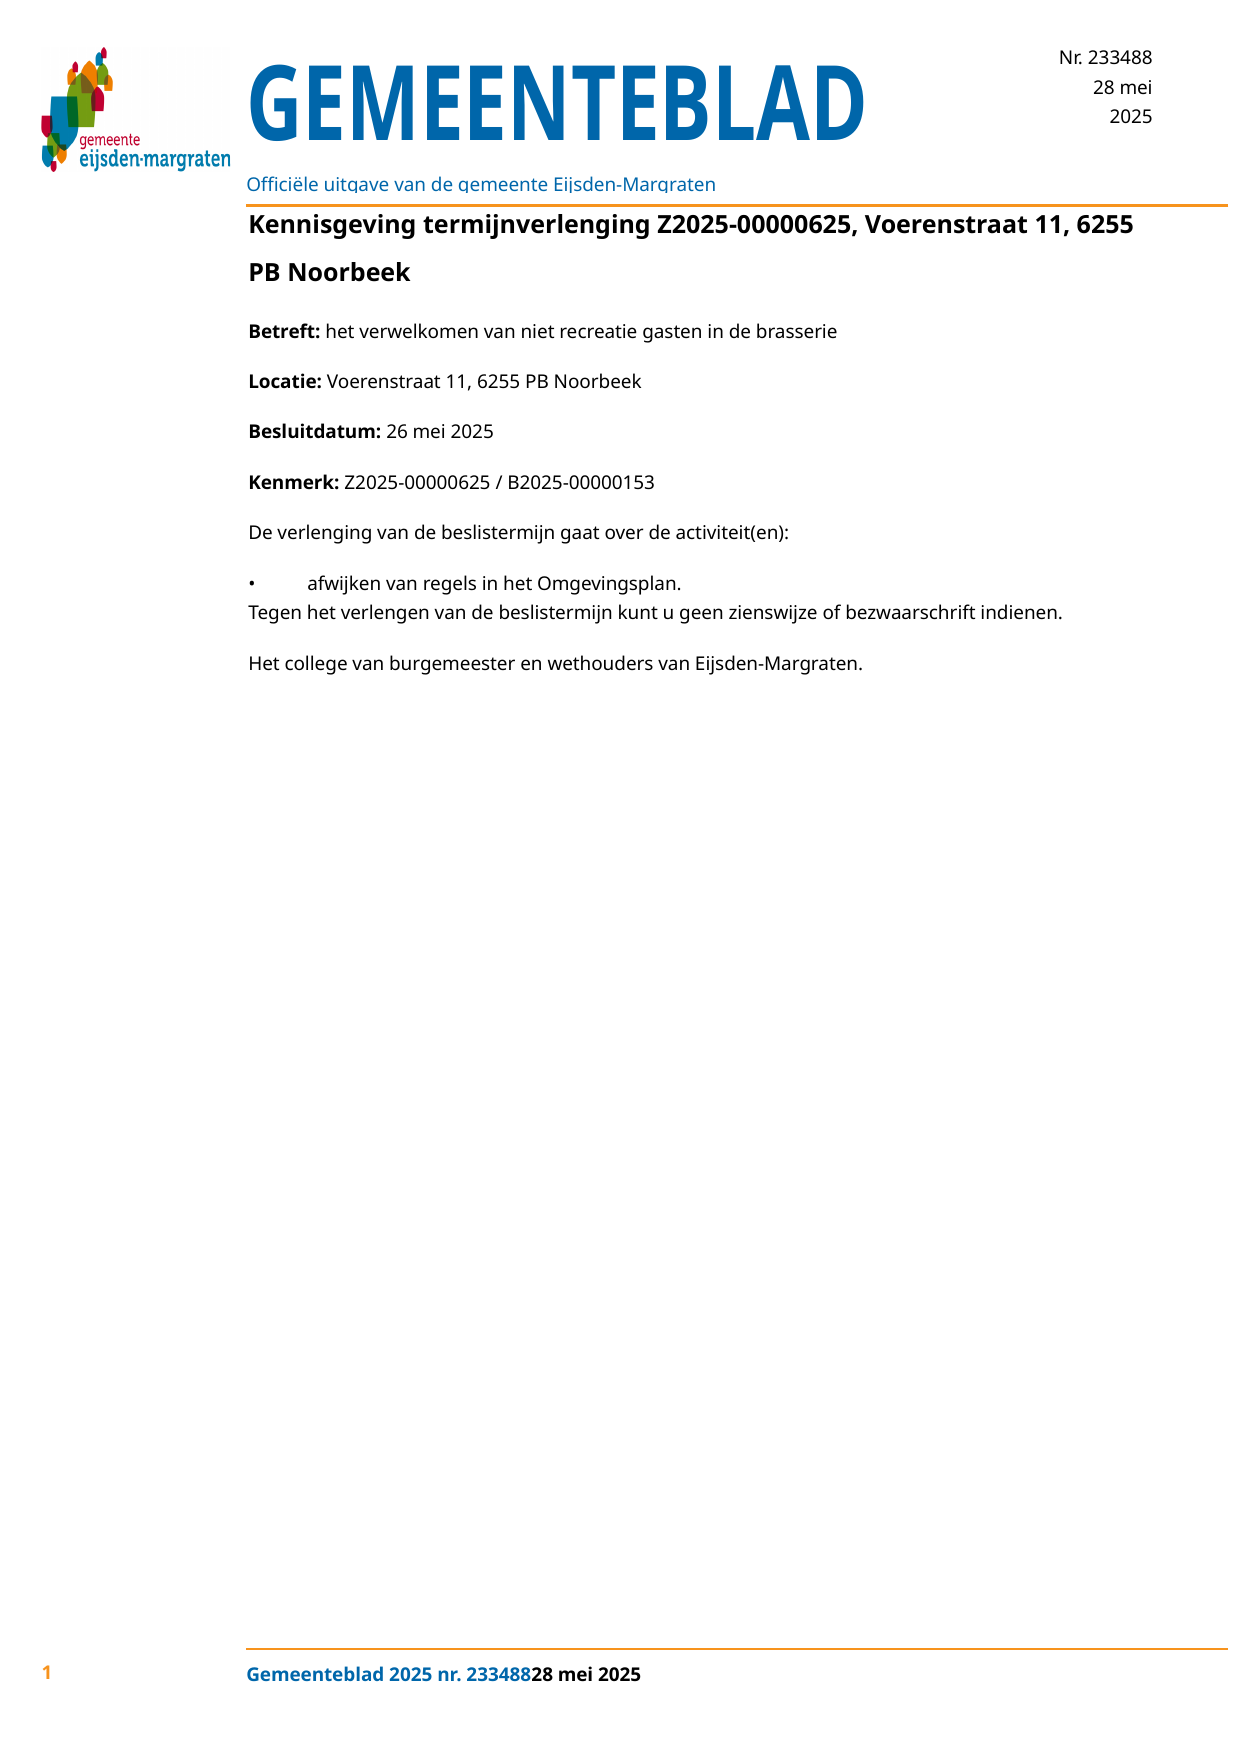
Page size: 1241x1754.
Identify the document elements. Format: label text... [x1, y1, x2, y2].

list afwijken van regels in het Omgevingsplan. [248, 570, 1152, 596]
text Kennisgeving termijnverlenging Z2025-00000625, Voerenstraat 11, 6255 PB Noorbeek [248, 207, 1152, 288]
text Kenmerk: Z2025-00000625 / B2025-00000153 [248, 469, 1152, 495]
text Betreft: het verwelkomen van niet recreatie gasten in de brasserie [248, 318, 1152, 344]
text Tegen het verlengen van de beslistermijn kunt u geen zienswijze of bezwaarschrift indienen. [248, 599, 1152, 625]
picture [41, 47, 231, 172]
text Locatie: Voerenstraat 11, 6255 PB Noorbeek [248, 368, 1152, 394]
text De verlenging van de beslistermijn gaat over de activiteit(en): [248, 519, 1152, 545]
text Besluitdatum: 26 mei 2025 [248, 419, 1152, 444]
text Het college van burgemeester en wethouders van Eijsden-Margraten. [248, 650, 1152, 676]
